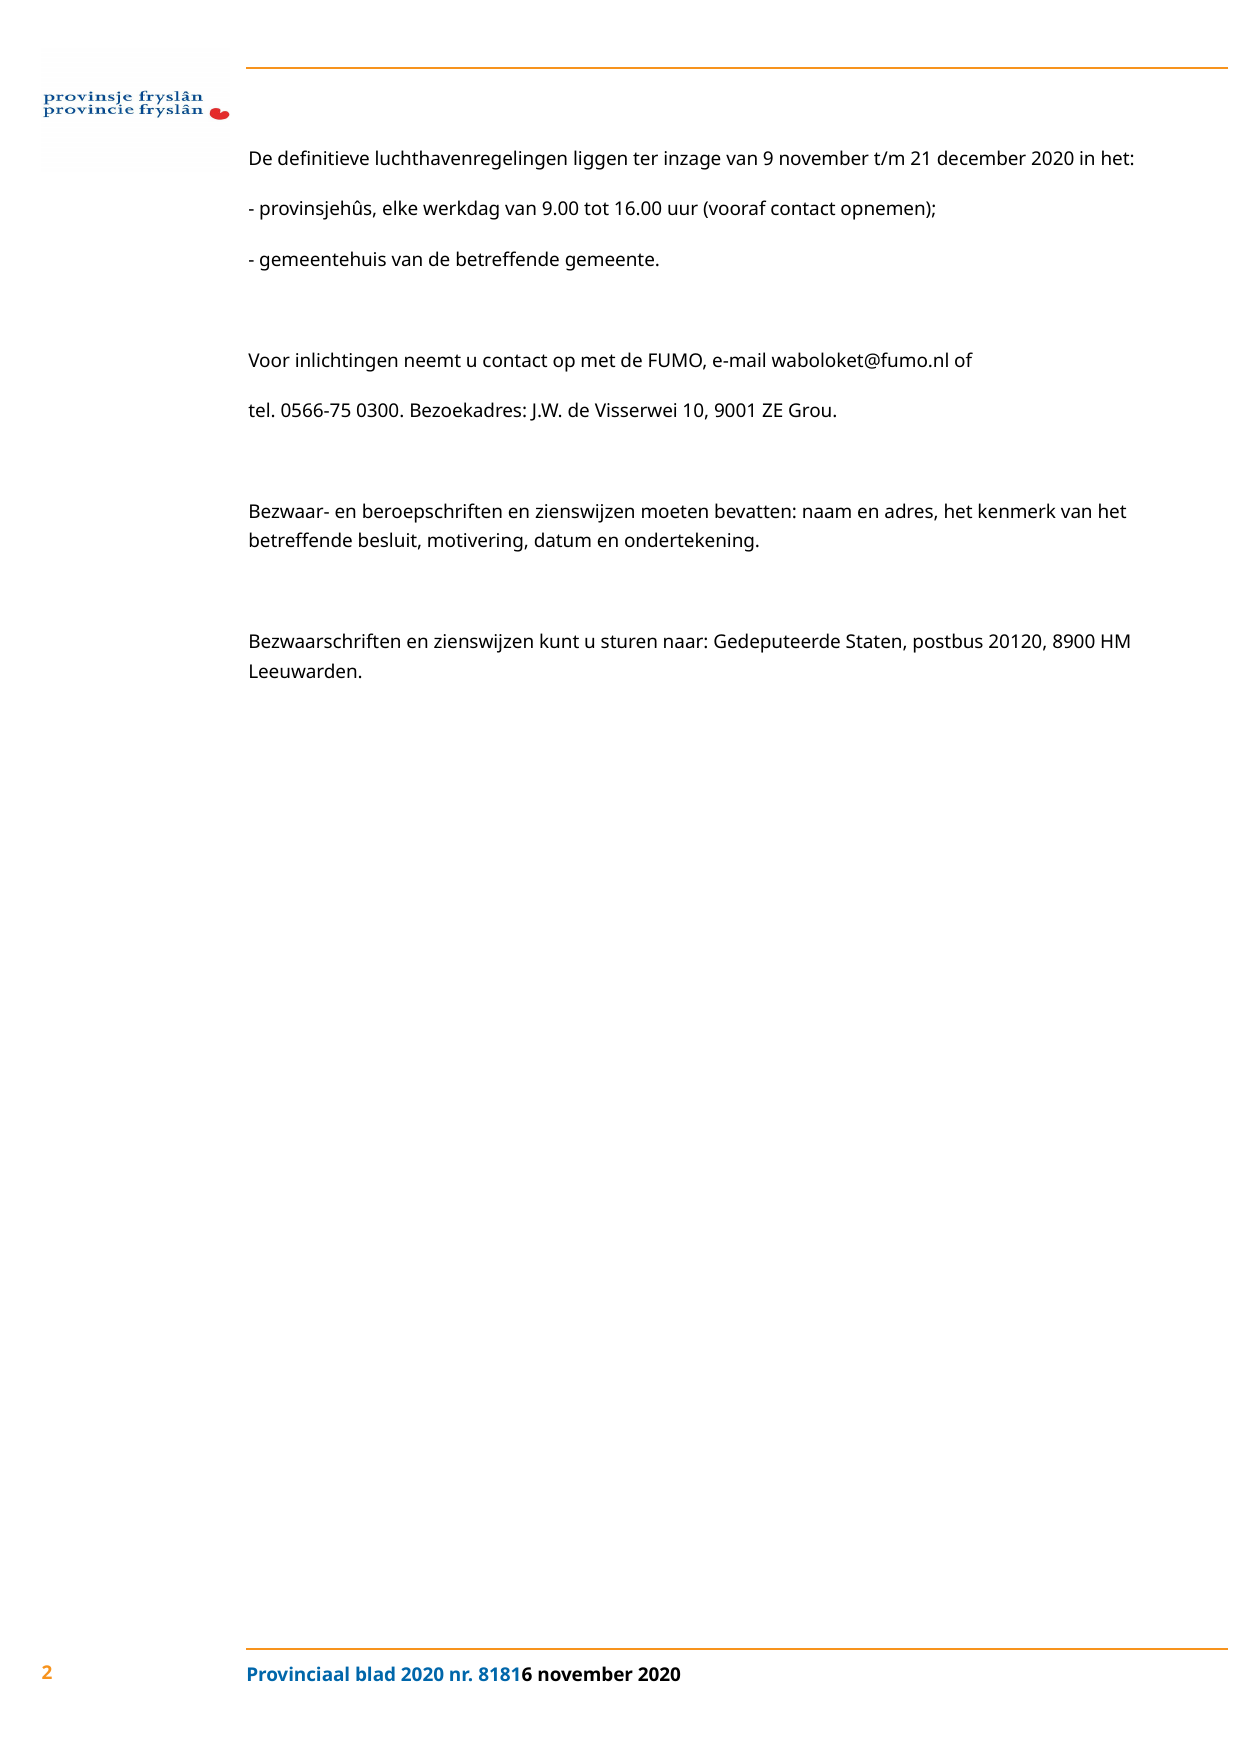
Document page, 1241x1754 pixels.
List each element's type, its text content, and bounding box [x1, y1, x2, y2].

text Bezwaarschriften en zienswijzen kunt u sturen naar: Gedeputeerde Staten, postbus 20120, 8900 HM Leeuwarden. [248, 628, 1152, 684]
picture [41, 47, 231, 172]
text - gemeentehuis van de betreffende gemeente. [248, 246, 1152, 272]
text De definitieve luchthavenregelingen liggen ter inzage van 9 november t/m 21 december 2020 in het: [248, 145, 1152, 171]
text Voor inlichtingen neemt u contact op met de FUMO, e-mail waboloket@fumo.nl of [248, 347, 1152, 373]
text - provinsjehûs, elke werkdag van 9.00 tot 16.00 uur (vooraf contact opnemen); [248, 196, 1152, 221]
text Bezwaar- en beroepschriften en zienswijzen moeten bevatten: naam en adres, het kenmerk van het betreffende besluit, motivering, datum en ondertekening. [248, 498, 1152, 553]
text tel. 0566-75 0300. Bezoekadres: J.W. de Visserwei 10, 9001 ZE Grou. [248, 397, 1152, 423]
